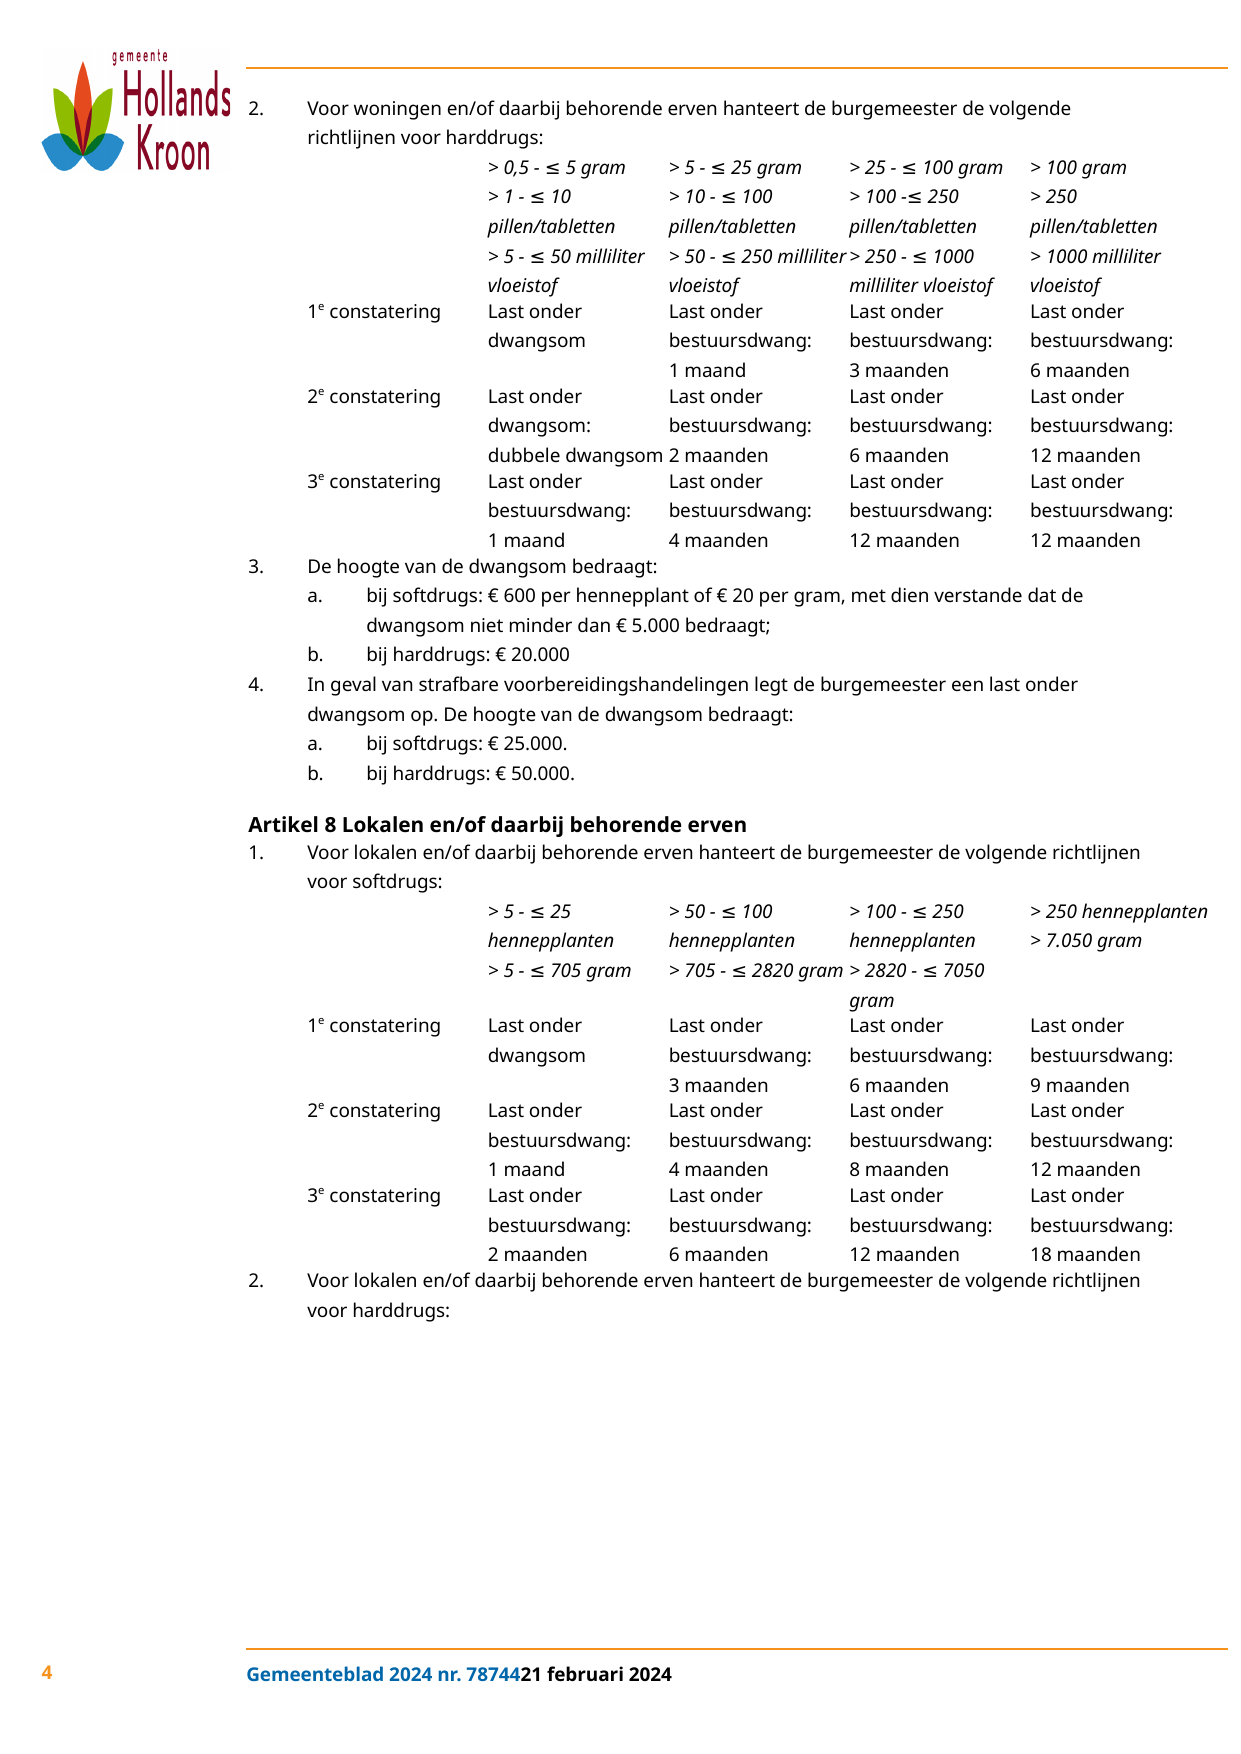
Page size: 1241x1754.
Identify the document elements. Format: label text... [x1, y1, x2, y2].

table_cell Last onder bestuursdwang: 12 maanden [849, 468, 1030, 553]
table_cell Last onder bestuursdwang: 3 maanden [849, 298, 1030, 383]
table_cell Last onder bestuursdwang: 3 maanden [669, 1013, 849, 1097]
list De hoogte van de dwangsom bedraagt: [248, 553, 1152, 579]
list bij harddrugs: € 20.000 [307, 642, 1152, 667]
table_cell Last onder bestuursdwang: 18 maanden [1030, 1183, 1211, 1267]
table_cell 3e constatering [307, 468, 488, 553]
list bij harddrugs: € 50.000. [307, 760, 1152, 786]
table_cell Last onder dwangsom [488, 1013, 668, 1097]
table_cell Last onder bestuursdwang: 12 maanden [1030, 1098, 1211, 1182]
table_cell 1e constatering [307, 1013, 488, 1097]
table_cell Last onder bestuursdwang: 9 maanden [1030, 1013, 1211, 1097]
table_cell Last onder bestuursdwang: 1 maand [488, 468, 668, 553]
table_cell Last onder bestuursdwang: 12 maanden [1030, 468, 1211, 553]
table_cell Last onder bestuursdwang: 6 maanden [1030, 298, 1211, 383]
table_header > 250 hennepplanten > 7.050 gram [1030, 898, 1211, 1013]
table_cell 1e constatering [307, 298, 488, 383]
table_cell Last onder bestuursdwang: 8 maanden [849, 1098, 1030, 1182]
table_header > 0,5 - ≤ 5 gram > 1 - ≤ 10 pillen/tabletten > 5 - ≤ 50 milliliter vloeistof [488, 154, 668, 298]
list In geval van strafbare voorbereidingshandelingen legt de burgemeester een last onder dwangsom op. De hoogte van de dwangsom bedraagt: [248, 671, 1152, 727]
table_cell 2e constatering [307, 1098, 488, 1182]
table_header > 25 - ≤ 100 gram > 100 -≤ 250 pillen/tabletten > 250 - ≤ 1000 milliliter vloeistof [849, 154, 1030, 298]
table_cell Last onder bestuursdwang: 2 maanden [488, 1183, 668, 1267]
table_cell Last onder dwangsom [488, 298, 668, 383]
table_cell Last onder bestuursdwang: 1 maand [488, 1098, 668, 1182]
table_cell Last onder bestuursdwang: 12 maanden [1030, 383, 1211, 468]
picture [41, 47, 231, 172]
table_cell 3e constatering [307, 1183, 488, 1267]
table_cell Last onder bestuursdwang: 6 maanden [669, 1183, 849, 1267]
table_header > 50 - ≤ 100 hennepplanten > 705 - ≤ 2820 gram [669, 898, 849, 1013]
table_header > 5 - ≤ 25 gram > 10 - ≤ 100 pillen/tabletten > 50 - ≤ 250 milliliter vloeistof [669, 154, 849, 298]
table_cell Last onder bestuursdwang: 4 maanden [669, 1098, 849, 1182]
table_header [307, 154, 488, 298]
table_header > 5 - ≤ 25 hennepplanten > 5 - ≤ 705 gram [488, 898, 668, 1013]
table_cell Last onder bestuursdwang: 6 maanden [849, 383, 1030, 468]
table_cell Last onder bestuursdwang: 2 maanden [669, 383, 849, 468]
table_cell 2e constatering [307, 383, 488, 468]
list Voor lokalen en/of daarbij behorende erven hanteert de burgemeester de volgende richtlijnen voor softdrugs: [248, 839, 1152, 894]
table_header > 100 - ≤ 250 hennepplanten > 2820 - ≤ 7050 gram [849, 898, 1030, 1013]
table_cell Last onder bestuursdwang: 4 maanden [669, 468, 849, 553]
table_cell Last onder bestuursdwang: 1 maand [669, 298, 849, 383]
list Voor woningen en/of daarbij behorende erven hanteert de burgemeester de volgende richtlijnen voor harddrugs: [248, 95, 1152, 150]
table_header [307, 898, 488, 1013]
table_cell Last onder dwangsom: dubbele dwangsom [488, 383, 668, 468]
list Voor lokalen en/of daarbij behorende erven hanteert de burgemeester de volgende richtlijnen voor harddrugs: [248, 1267, 1152, 1323]
text Artikel 8 Lokalen en/of daarbij behorende erven [248, 810, 1152, 839]
table_cell Last onder bestuursdwang: 6 maanden [849, 1013, 1030, 1097]
list bij softdrugs: € 25.000. [307, 730, 1152, 756]
table_header > 100 gram > 250 pillen/tabletten > 1000 milliliter vloeistof [1030, 154, 1211, 298]
table_cell Last onder bestuursdwang: 12 maanden [849, 1183, 1030, 1267]
list bij softdrugs: € 600 per hennepplant of € 20 per gram, met dien verstande dat de dwangsom niet minder dan € 5.000 bedraagt; [307, 582, 1152, 638]
